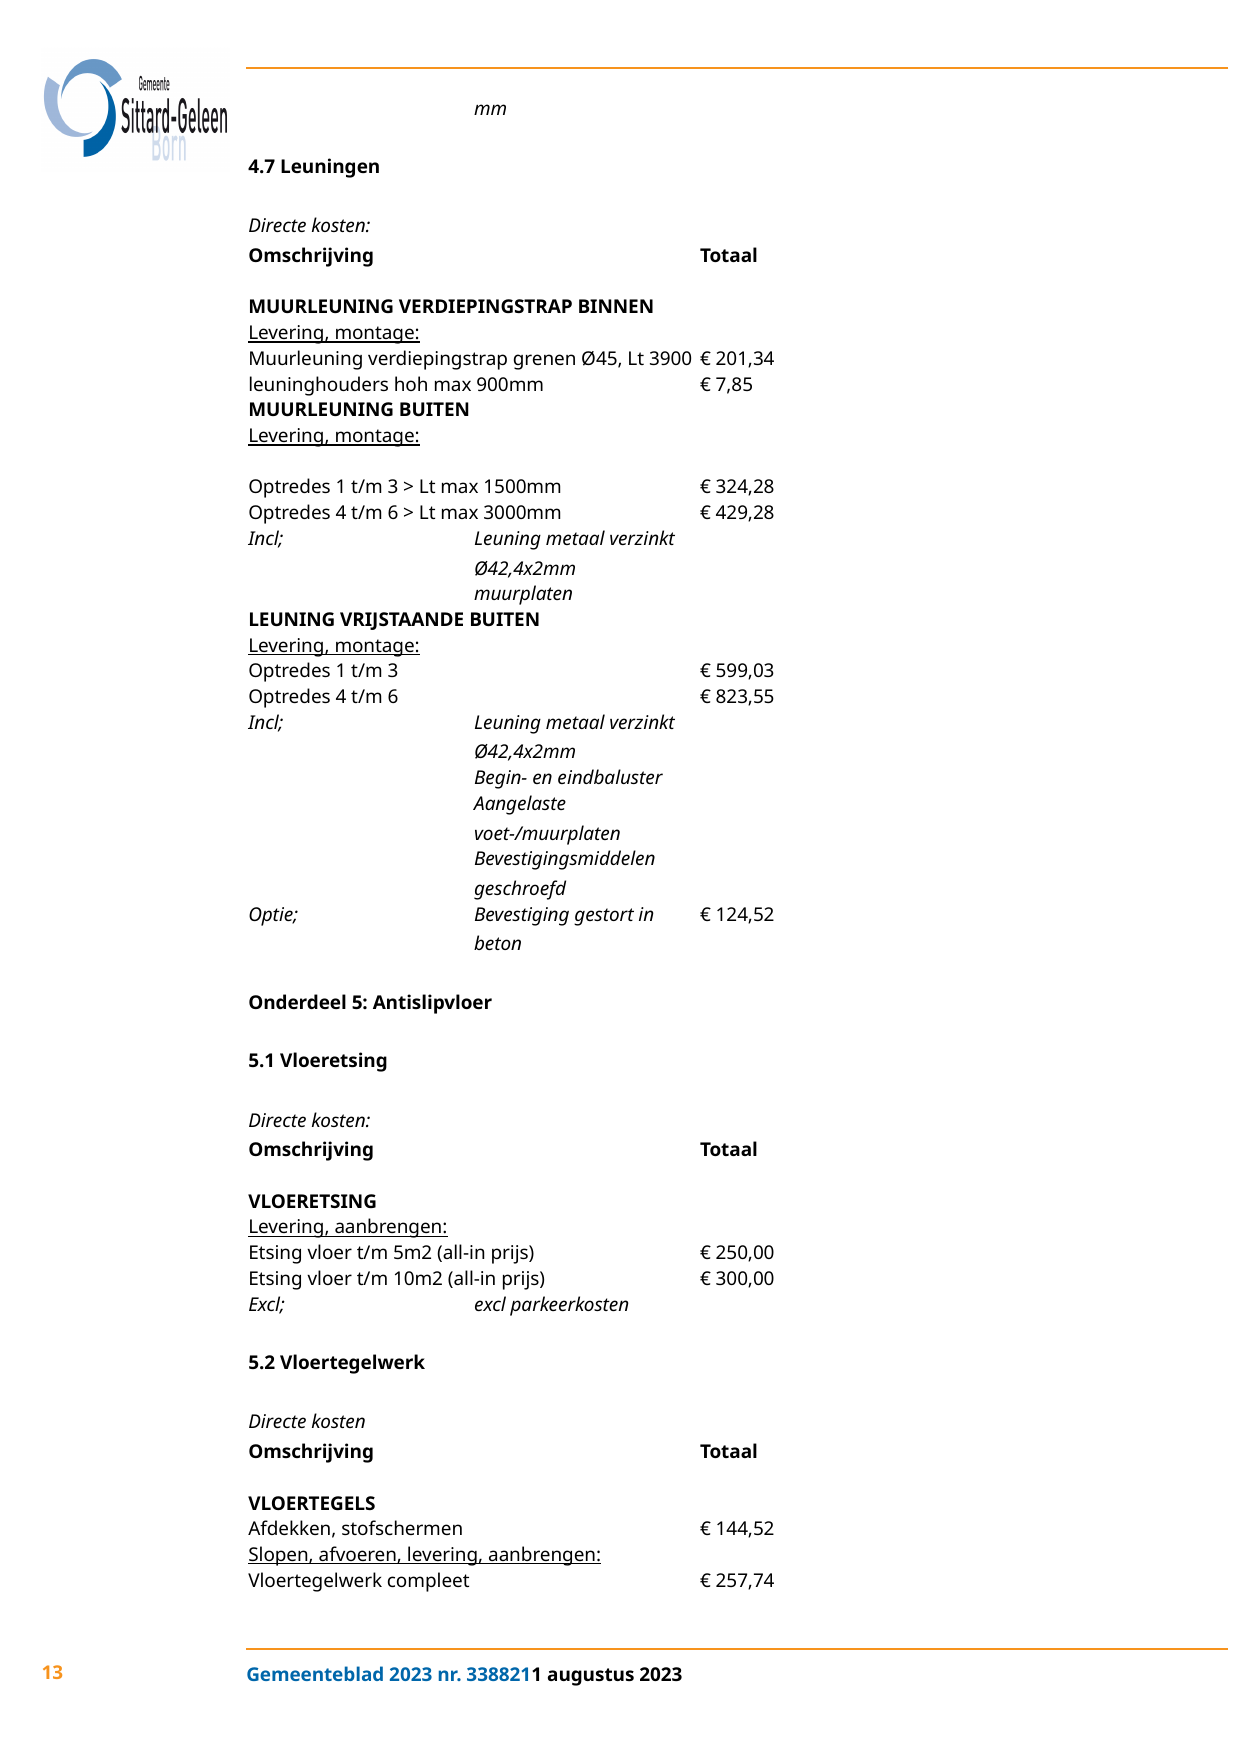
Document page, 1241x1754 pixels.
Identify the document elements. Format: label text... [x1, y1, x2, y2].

table_cell Etsing vloer t/m 10m2 (all-in prijs) [248, 1265, 700, 1291]
table_cell [926, 1490, 1152, 1515]
table_cell Bevestiging gestort in beton [474, 901, 700, 956]
table_cell [700, 422, 926, 448]
table_cell [926, 371, 1152, 397]
table_cell [926, 1188, 1152, 1214]
table_cell Slopen, afvoeren, levering, aanbrengen: [248, 1541, 700, 1567]
table_cell [248, 790, 474, 846]
text Directe kosten [248, 1408, 1152, 1434]
table_cell € 257,74 [700, 1567, 926, 1593]
table_cell Leuning metaal verzinkt Ø42,4x2mm [474, 525, 700, 581]
table_cell Etsing vloer t/m 5m2 (all-in prijs) [248, 1239, 700, 1265]
table_cell [700, 1490, 926, 1515]
table_cell Optie; [248, 901, 474, 956]
table_cell [926, 1541, 1152, 1567]
table_cell [926, 1567, 1152, 1593]
text Directe kosten: [248, 1107, 1152, 1132]
table_cell MUURLEUNING VERDIEPINGSTRAP BINNEN [248, 294, 700, 319]
table_header [926, 1438, 1152, 1464]
table_cell € 144,52 [700, 1515, 926, 1541]
table_cell Incl; [248, 709, 474, 764]
table_cell leuninghouders hoh max 900mm [248, 371, 700, 397]
table_cell [926, 901, 1152, 956]
table_cell [926, 1214, 1152, 1239]
table_cell [926, 1291, 1152, 1317]
table_cell € 429,28 [700, 500, 926, 525]
text Directe kosten: [248, 212, 1152, 238]
table_cell [926, 500, 1152, 525]
table_cell € 823,55 [700, 684, 926, 709]
table_cell Afdekken, stofschermen [248, 1515, 700, 1541]
table_cell [926, 1162, 1152, 1188]
table_cell [926, 294, 1152, 319]
table_cell [700, 397, 926, 422]
table_cell Aangelaste voet-/muurplaten [474, 790, 700, 846]
table_cell Optredes 4 t/m 6 > Lt max 3000mm [248, 500, 700, 525]
table_cell € 599,03 [700, 658, 926, 683]
table_cell [700, 448, 926, 474]
table_cell [700, 606, 926, 632]
table_cell [926, 1464, 1152, 1490]
table_cell [926, 658, 1152, 683]
table_header Totaal [700, 242, 926, 294]
table_cell [926, 525, 1152, 581]
table_header [926, 242, 1152, 268]
table_cell € 324,28 [700, 474, 926, 499]
table_cell [926, 95, 1152, 121]
table_cell [700, 709, 926, 764]
table_cell [700, 632, 926, 658]
table_cell [248, 448, 700, 474]
table_cell [926, 606, 1152, 632]
table_cell Leuning metaal verzinkt Ø42,4x2mm [474, 709, 700, 764]
table_cell VLOERTEGELS [248, 1490, 700, 1515]
table_cell [926, 422, 1152, 448]
table_cell [700, 95, 926, 121]
table_cell [926, 319, 1152, 345]
table_cell [926, 1515, 1152, 1541]
table_cell excl parkeerkosten [474, 1291, 700, 1317]
table_cell € 300,00 [700, 1265, 926, 1291]
table_cell Vloertegelwerk compleet [248, 1567, 700, 1593]
table_cell Incl; [248, 525, 474, 581]
table_cell [926, 684, 1152, 709]
table_cell € 124,52 [700, 901, 926, 956]
table_cell [700, 846, 926, 901]
table_cell Levering, montage: [248, 422, 700, 448]
table_cell [248, 765, 474, 790]
table_cell MUURLEUNING BUITEN [248, 397, 700, 422]
table_cell [700, 765, 926, 790]
table_cell Excl; [248, 1291, 474, 1317]
table_cell [926, 474, 1152, 499]
table_cell € 250,00 [700, 1239, 926, 1265]
table_cell [926, 632, 1152, 658]
table_cell [926, 345, 1152, 371]
table_cell Bevestigingsmiddelen geschroefd [474, 846, 700, 901]
table_cell Optredes 1 t/m 3 > Lt max 1500mm [248, 474, 700, 499]
table_cell [926, 1239, 1152, 1265]
text 5.2 Vloertegelwerk [248, 1349, 1152, 1375]
table_cell [700, 1188, 926, 1214]
table_cell [700, 790, 926, 846]
table_header Onderdeel 5: Antislipvloer [248, 989, 1152, 1015]
table_cell [700, 319, 926, 345]
table_cell [700, 1214, 926, 1239]
table_header Totaal [700, 1438, 926, 1490]
table_cell [248, 581, 474, 606]
table_cell [700, 1541, 926, 1567]
table_header Omschrijving [248, 1438, 700, 1490]
table_cell € 7,85 [700, 371, 926, 397]
table_cell [700, 1291, 926, 1317]
text 4.7 Leuningen [248, 153, 1152, 179]
table_cell [926, 709, 1152, 764]
table_cell [926, 1265, 1152, 1291]
table_cell [248, 95, 474, 121]
table_cell [926, 448, 1152, 474]
table_cell [926, 397, 1152, 422]
table_cell Levering, montage: [248, 632, 700, 658]
table_cell [926, 790, 1152, 846]
text 5.1 Vloeretsing [248, 1048, 1152, 1073]
table_header Totaal [700, 1136, 926, 1188]
table_cell Levering, aanbrengen: [248, 1214, 700, 1239]
table_header [926, 1136, 1152, 1162]
table_header Omschrijving [248, 1136, 700, 1188]
table_cell [700, 525, 926, 581]
table_cell [926, 268, 1152, 294]
table_cell Muurleuning verdiepingstrap grenen Ø45, Lt 3900 [248, 345, 700, 371]
table_cell LEUNING VRIJSTAANDE BUITEN [248, 606, 700, 632]
picture [41, 47, 231, 172]
table_cell mm [474, 95, 700, 121]
table_cell [926, 581, 1152, 606]
table_cell [248, 846, 474, 901]
table_cell muurplaten [474, 581, 700, 606]
table_cell [700, 294, 926, 319]
table_header Omschrijving [248, 242, 700, 294]
table_cell Optredes 1 t/m 3 [248, 658, 700, 683]
table_cell Optredes 4 t/m 6 [248, 684, 700, 709]
table_cell Levering, montage: [248, 319, 700, 345]
table_cell [926, 846, 1152, 901]
table_cell [700, 581, 926, 606]
table_cell € 201,34 [700, 345, 926, 371]
table_cell Begin- en eindbaluster [474, 765, 700, 790]
table_cell VLOERETSING [248, 1188, 700, 1214]
table_cell [926, 765, 1152, 790]
